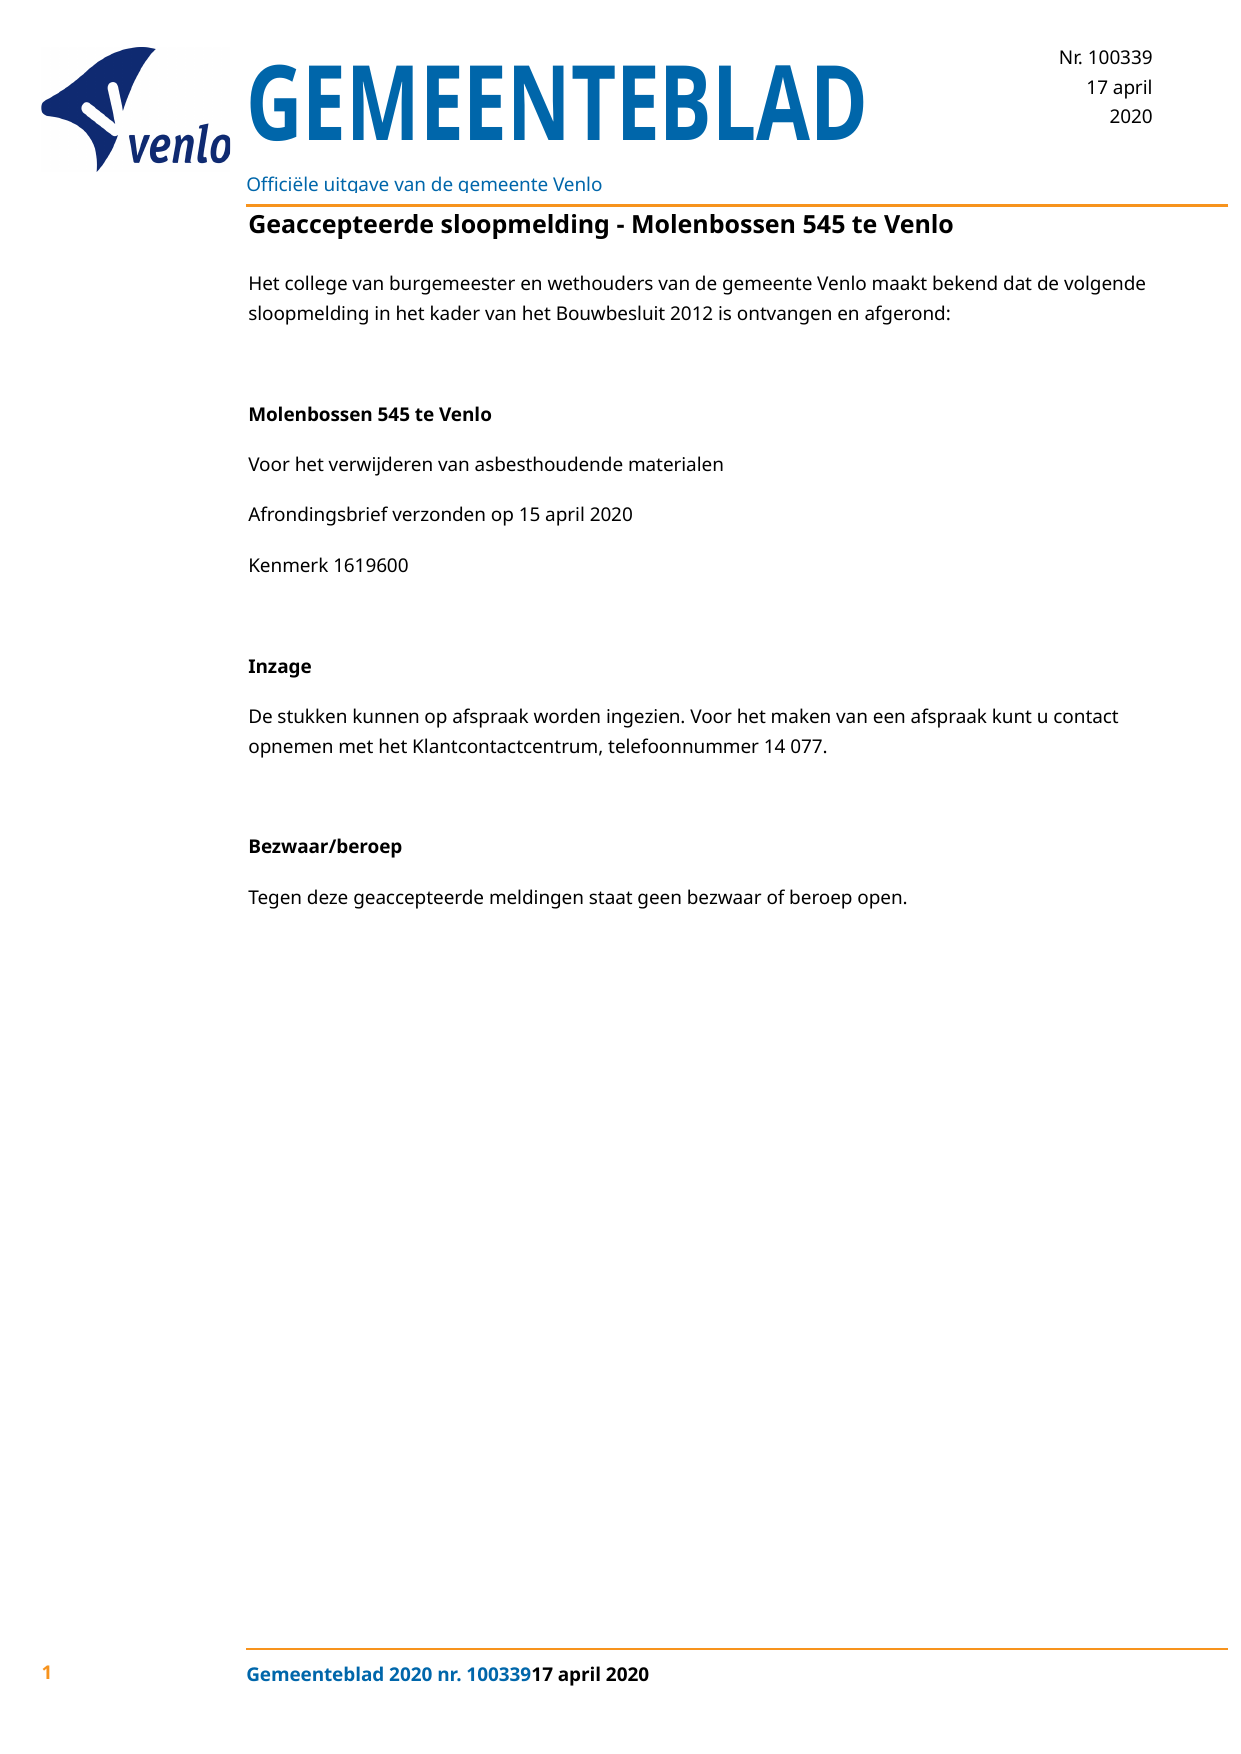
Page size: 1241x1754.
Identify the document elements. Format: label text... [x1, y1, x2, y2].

text Tegen deze geaccepteerde meldingen staat geen bezwaar of beroep open. [248, 884, 1152, 910]
text Molenbossen 545 te Venlo [248, 401, 1152, 426]
text Voor het verwijderen van asbesthoudende materialen [248, 451, 1152, 477]
text Het college van burgemeester en wethouders van de gemeente Venlo maakt bekend dat de volgende sloopmelding in het kader van het Bouwbesluit 2012 is ontvangen en afgerond: [248, 270, 1152, 326]
text Kenmerk 1619600 [248, 552, 1152, 578]
text Afrondingsbrief verzonden op 15 april 2020 [248, 502, 1152, 527]
text Bezwaar/beroep [248, 834, 1152, 859]
text Inzage [248, 653, 1152, 678]
picture [41, 47, 231, 172]
text De stukken kunnen op afspraak worden ingezien. Voor het maken van een afspraak kunt u contact opnemen met het Klantcontactcentrum, telefoonnummer 14 077. [248, 703, 1152, 758]
text Geaccepteerde sloopmelding - Molenbossen 545 te Venlo [248, 207, 1152, 241]
